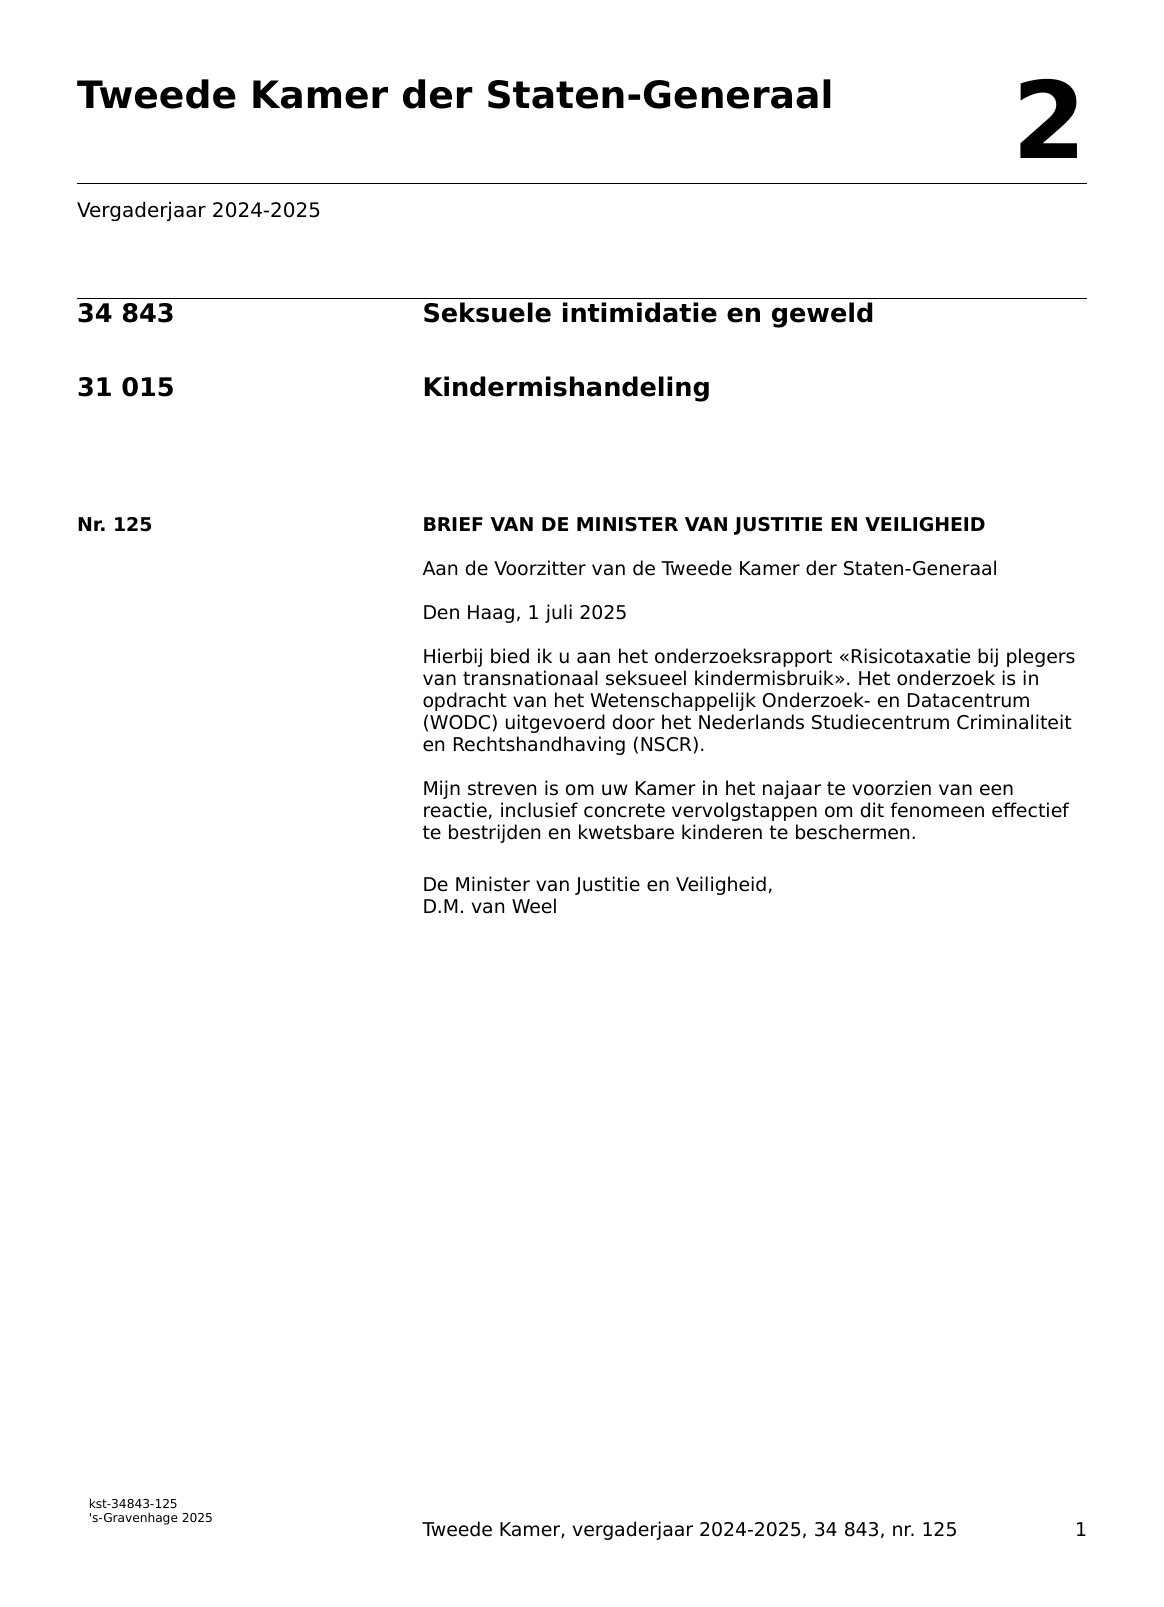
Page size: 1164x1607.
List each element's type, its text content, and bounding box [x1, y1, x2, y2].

table_header Tweede Kamer der Staten-Generaal [77, 59, 886, 183]
text De Minister van Justitie en Veiligheid, D.M. van Weel [422, 874, 1087, 918]
table_cell Vergaderjaar 2024-2025 [77, 184, 1087, 298]
text Den Haag, 1 juli 2025 [422, 602, 1087, 624]
subtitle Nr. 125 BRIEF VAN DE MINISTER VAN JUSTITIE EN VEILIGHEID [77, 514, 1087, 536]
text Hierbij bied ik u aan het onderzoeksrapport «Risicotaxatie bij plegers van transnationaal seksueel kindermisbruik». Het onderzoek is in opdracht van het Wetenschappelijk Onderzoek- en Datacentrum (WODC) uitgevoerd door het Nederlands Studiecentrum Criminaliteit en Rechtshandhaving (NSCR). [422, 646, 1087, 756]
text Mijn streven is om uw Kamer in het najaar te voorzien van een reactie, inclusief concrete vervolgstappen om dit fenomeen effectief te bestrijden en kwetsbare kinderen te beschermen. [422, 778, 1087, 844]
text Aan de Voorzitter van de Tweede Kamer der Staten-Generaal [422, 558, 1087, 580]
subtitle 34 843 Seksuele intimidatie en geweld [77, 299, 1087, 329]
text 's-Gravenhage 2025 [88, 1511, 323, 1525]
text kst-34843-125 [88, 1497, 323, 1511]
subtitle 31 015 Kindermishandeling [77, 373, 1087, 403]
table_header 2 [886, 59, 1087, 183]
